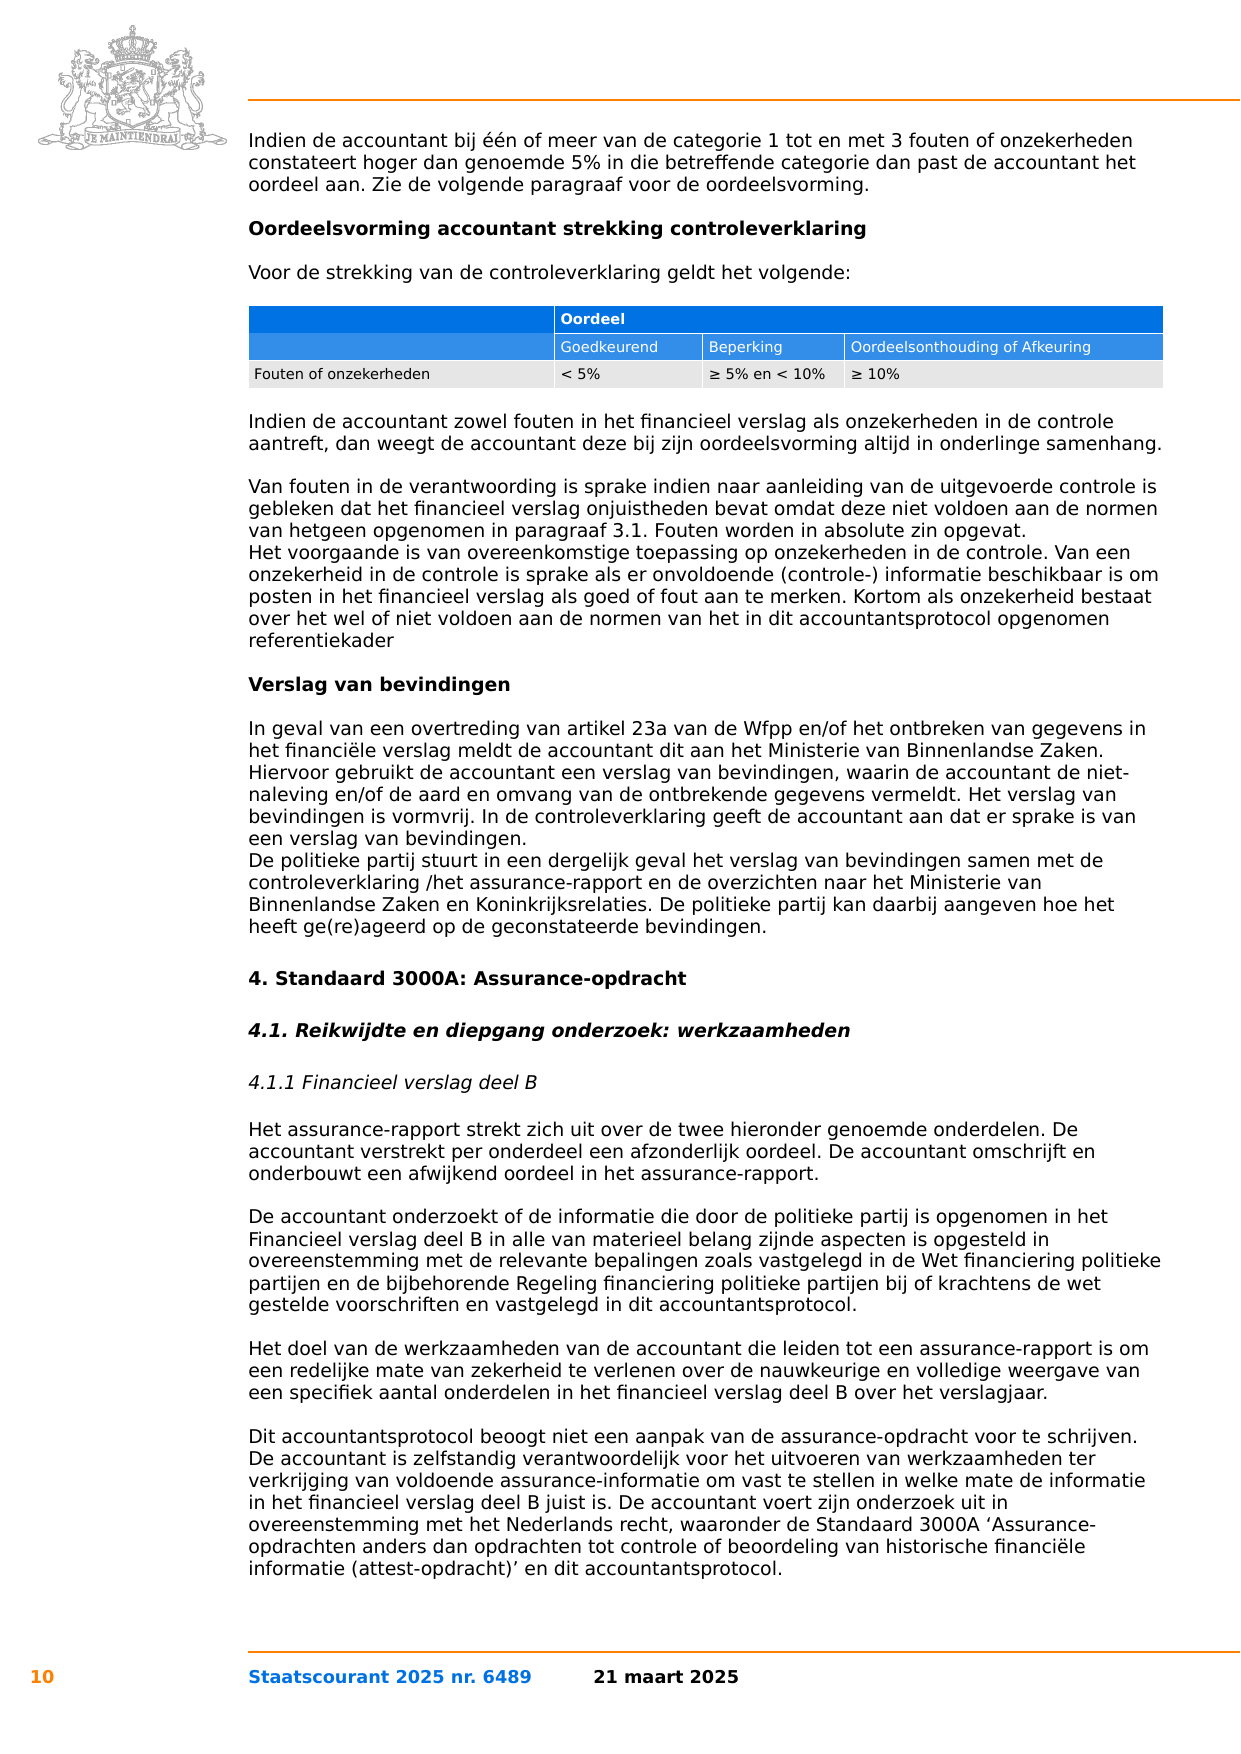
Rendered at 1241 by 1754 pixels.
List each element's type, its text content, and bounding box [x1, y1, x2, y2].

text Het voorgaande is van overeenkomstige toepassing op onzekerheden in de controle. Van een onzekerheid in de controle is sprake als er onvoldoende (controle-) informatie beschikbaar is om posten in het financieel verslag als goed of fout aan te merken. Kortom als onzekerheid bestaat over het wel of niet voldoen aan de normen van het in dit accountantsprotocol opgenomen referentiekader [248, 542, 1163, 652]
text Dit accountantsprotocol beoogt niet een aanpak van de assurance-opdracht voor te schrijven. De accountant is zelfstandig verantwoordelijk voor het uitvoeren van werkzaamheden ter verkrijging van voldoende assurance-informatie om vast te stellen in welke mate de informatie in het financieel verslag deel B juist is. De accountant voert zijn onderzoek uit in overeenstemming met het Nederlands recht, waaronder de Standaard 3000A ‘Assurance-opdrachten anders dan opdrachten tot controle of beoordeling van historische financiële informatie (attest-opdracht)’ en dit accountantsprotocol. [248, 1426, 1163, 1580]
subtitle 4.1.1 Financieel verslag deel B [248, 1072, 1163, 1094]
table_cell Oordeelsonthouding of Afkeuring [845, 334, 1163, 360]
text Voor de strekking van de controleverklaring geldt het volgende: [248, 262, 1163, 283]
text Het doel van de werkzaamheden van de accountant die leiden tot een assurance-rapport is om een redelijke mate van zekerheid te verlenen over de nauwkeurige en volledige weergave van een specifiek aantal onderdelen in het financieel verslag deel B over het verslagjaar. [248, 1338, 1163, 1404]
table_cell Goedkeurend [555, 334, 702, 360]
subtitle Oordeelsvorming accountant strekking controleverklaring [248, 218, 1163, 240]
picture [38, 25, 227, 150]
text In geval van een overtreding van artikel 23a van de Wfpp en/of het ontbreken van gegevens in het financiële verslag meldt de accountant dit aan het Ministerie van Binnenlandse Zaken. [248, 718, 1163, 762]
text Van fouten in de verantwoording is sprake indien naar aanleiding van de uitgevoerde controle is gebleken dat het financieel verslag onjuistheden bevat omdat deze niet voldoen aan de normen van hetgeen opgenomen in paragraaf 3.1. Fouten worden in absolute zin opgevat. [248, 476, 1163, 542]
subtitle 4. Standaard 3000A: Assurance-opdracht [248, 968, 1163, 990]
table_cell ≥ 10% [845, 361, 1163, 388]
text De accountant onderzoekt of de informatie die door de politieke partij is opgenomen in het Financieel verslag deel B in alle van materieel belang zijnde aspecten is opgesteld in overeenstemming met de relevante bepalingen zoals vastgelegd in de Wet financiering politieke partijen en de bijbehorende Regeling financiering politieke partijen bij of krachtens de wet gestelde voorschriften en vastgelegd in dit accountantsprotocol. [248, 1206, 1163, 1316]
text Het assurance-rapport strekt zich uit over de twee hieronder genoemde onderdelen. De accountant verstrekt per onderdeel een afzonderlijk oordeel. De accountant omschrijft en onderbouwt een afwijkend oordeel in het assurance-rapport. [248, 1119, 1163, 1184]
table_cell ≥ 5% en < 10% [703, 361, 844, 388]
text Hiervoor gebruikt de accountant een verslag van bevindingen, waarin de accountant de niet- naleving en/of de aard en omvang van de ontbrekende gegevens vermeldt. Het verslag van bevindingen is vormvrij. In de controleverklaring geeft de accountant aan dat er sprake is van een verslag van bevindingen. [248, 762, 1163, 850]
subtitle 4.1. Reikwijdte en diepgang onderzoek: werkzaamheden [248, 1020, 1163, 1042]
table_header Oordeel [555, 306, 1163, 333]
text Indien de accountant bij één of meer van de categorie 1 tot en met 3 fouten of onzekerheden constateert hoger dan genoemde 5% in die betreffende categorie dan past de accountant het oordeel aan. Zie de volgende paragraaf voor de oordeelsvorming. [248, 130, 1163, 196]
table_cell < 5% [555, 361, 702, 388]
text De politieke partij stuurt in een dergelijk geval het verslag van bevindingen samen met de controleverklaring /het assurance-rapport en de overzichten naar het Ministerie van Binnenlandse Zaken en Koninkrijksrelaties. De politieke partij kan daarbij aangeven hoe het heeft ge(re)ageerd op de geconstateerde bevindingen. [248, 850, 1163, 938]
text Indien de accountant zowel fouten in het financieel verslag als onzekerheden in de controle aantreft, dan weegt de accountant deze bij zijn oordeelsvorming altijd in onderlinge samenhang. [248, 411, 1163, 454]
table_header [249, 306, 554, 333]
table_cell Beperking [703, 334, 844, 360]
subtitle Verslag van bevindingen [248, 674, 1163, 696]
table_cell Fouten of onzekerheden [249, 361, 554, 388]
